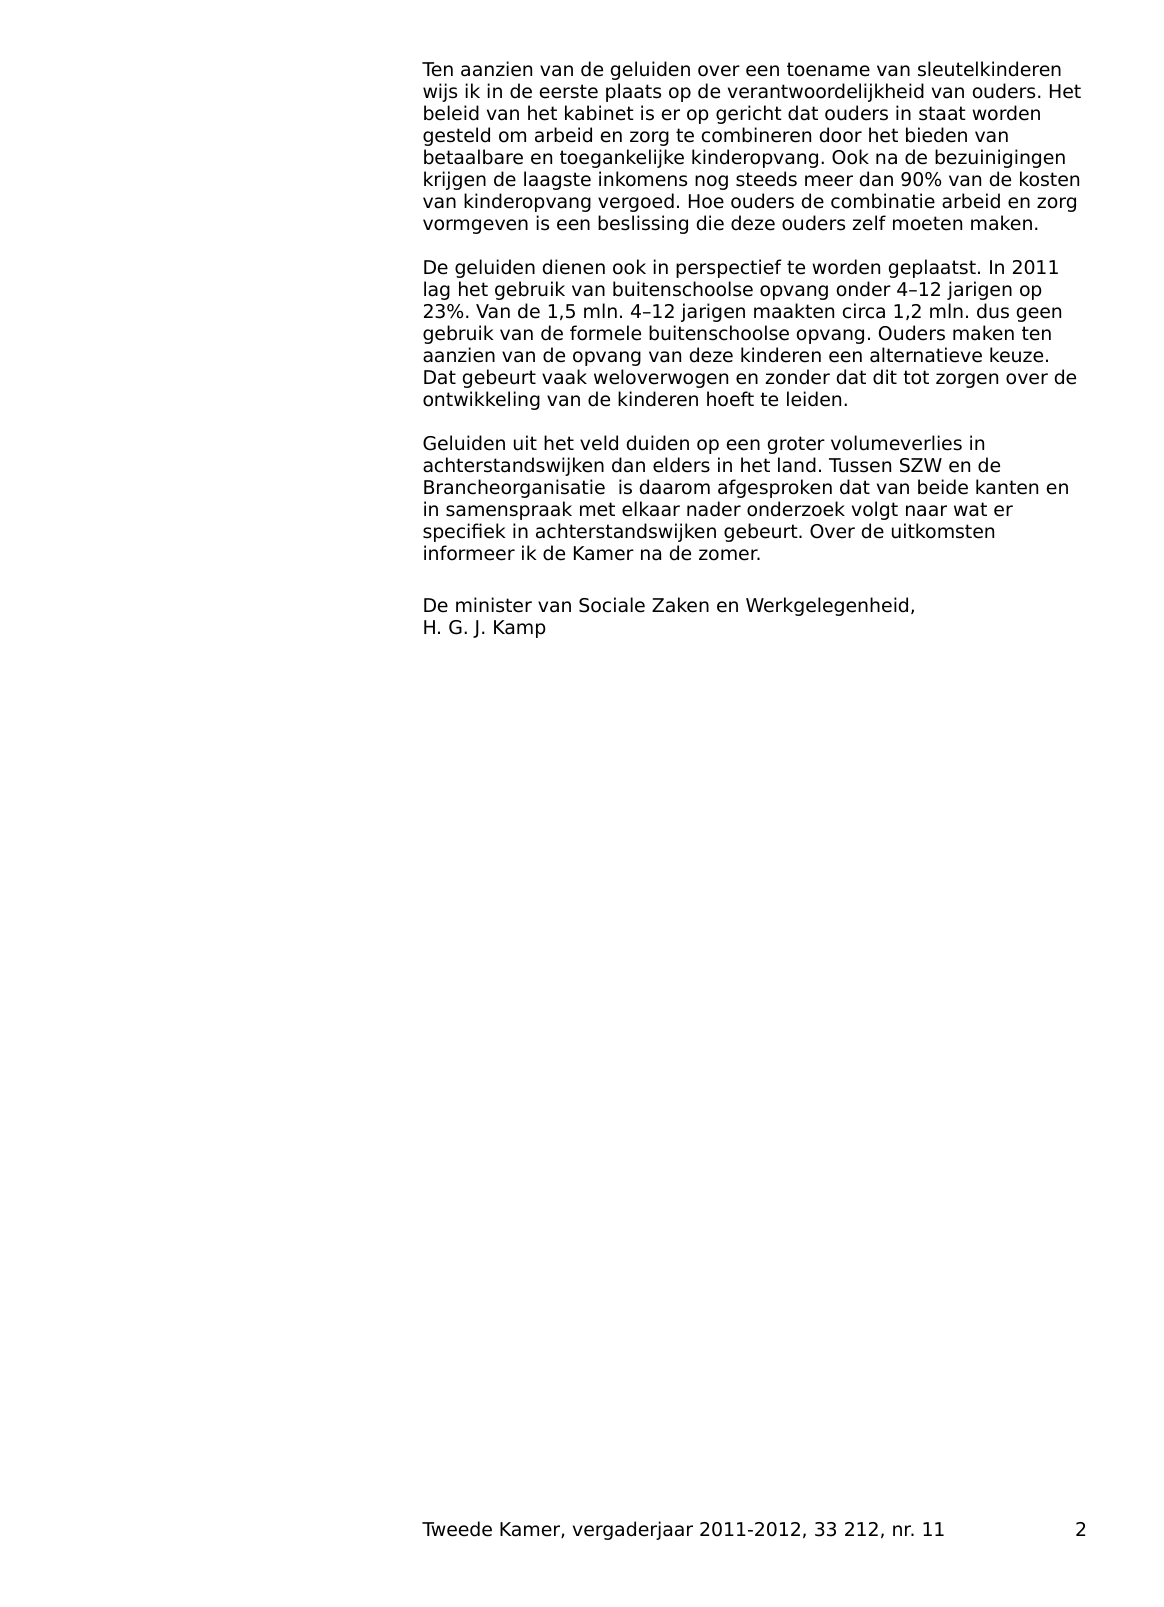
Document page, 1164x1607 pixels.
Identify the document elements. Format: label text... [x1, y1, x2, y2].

text Ten aanzien van de geluiden over een toename van sleutelkinderen wijs ik in de eerste plaats op de verantwoordelijkheid van ouders. Het beleid van het kabinet is er op gericht dat ouders in staat worden gesteld om arbeid en zorg te combineren door het bieden van betaalbare en toegankelijke kinderopvang. Ook na de bezuinigingen krijgen de laagste inkomens nog steeds meer dan 90% van de kosten van kinderopvang vergoed. Hoe ouders de combinatie arbeid en zorg vormgeven is een beslissing die deze ouders zelf moeten maken. [422, 59, 1087, 235]
text De minister van Sociale Zaken en Werkgelegenheid, H. G. J. Kamp [422, 595, 1087, 639]
text De geluiden dienen ook in perspectief te worden geplaatst. In 2011 lag het gebruik van buitenschoolse opvang onder 4–12 jarigen op 23%. Van de 1,5 mln. 4–12 jarigen maakten circa 1,2 mln. dus geen gebruik van de formele buitenschoolse opvang. Ouders maken ten aanzien van de opvang van deze kinderen een alternatieve keuze. Dat gebeurt vaak weloverwogen en zonder dat dit tot zorgen over de ontwikkeling van de kinderen hoeft te leiden. [422, 257, 1087, 411]
text Geluiden uit het veld duiden op een groter volumeverlies in achterstandswijken dan elders in het land. Tussen SZW en de Brancheorganisatie is daarom afgesproken dat van beide kanten en in samenspraak met elkaar nader onderzoek volgt naar wat er specifiek in achterstandswijken gebeurt. Over de uitkomsten informeer ik de Kamer na de zomer. [422, 433, 1087, 565]
